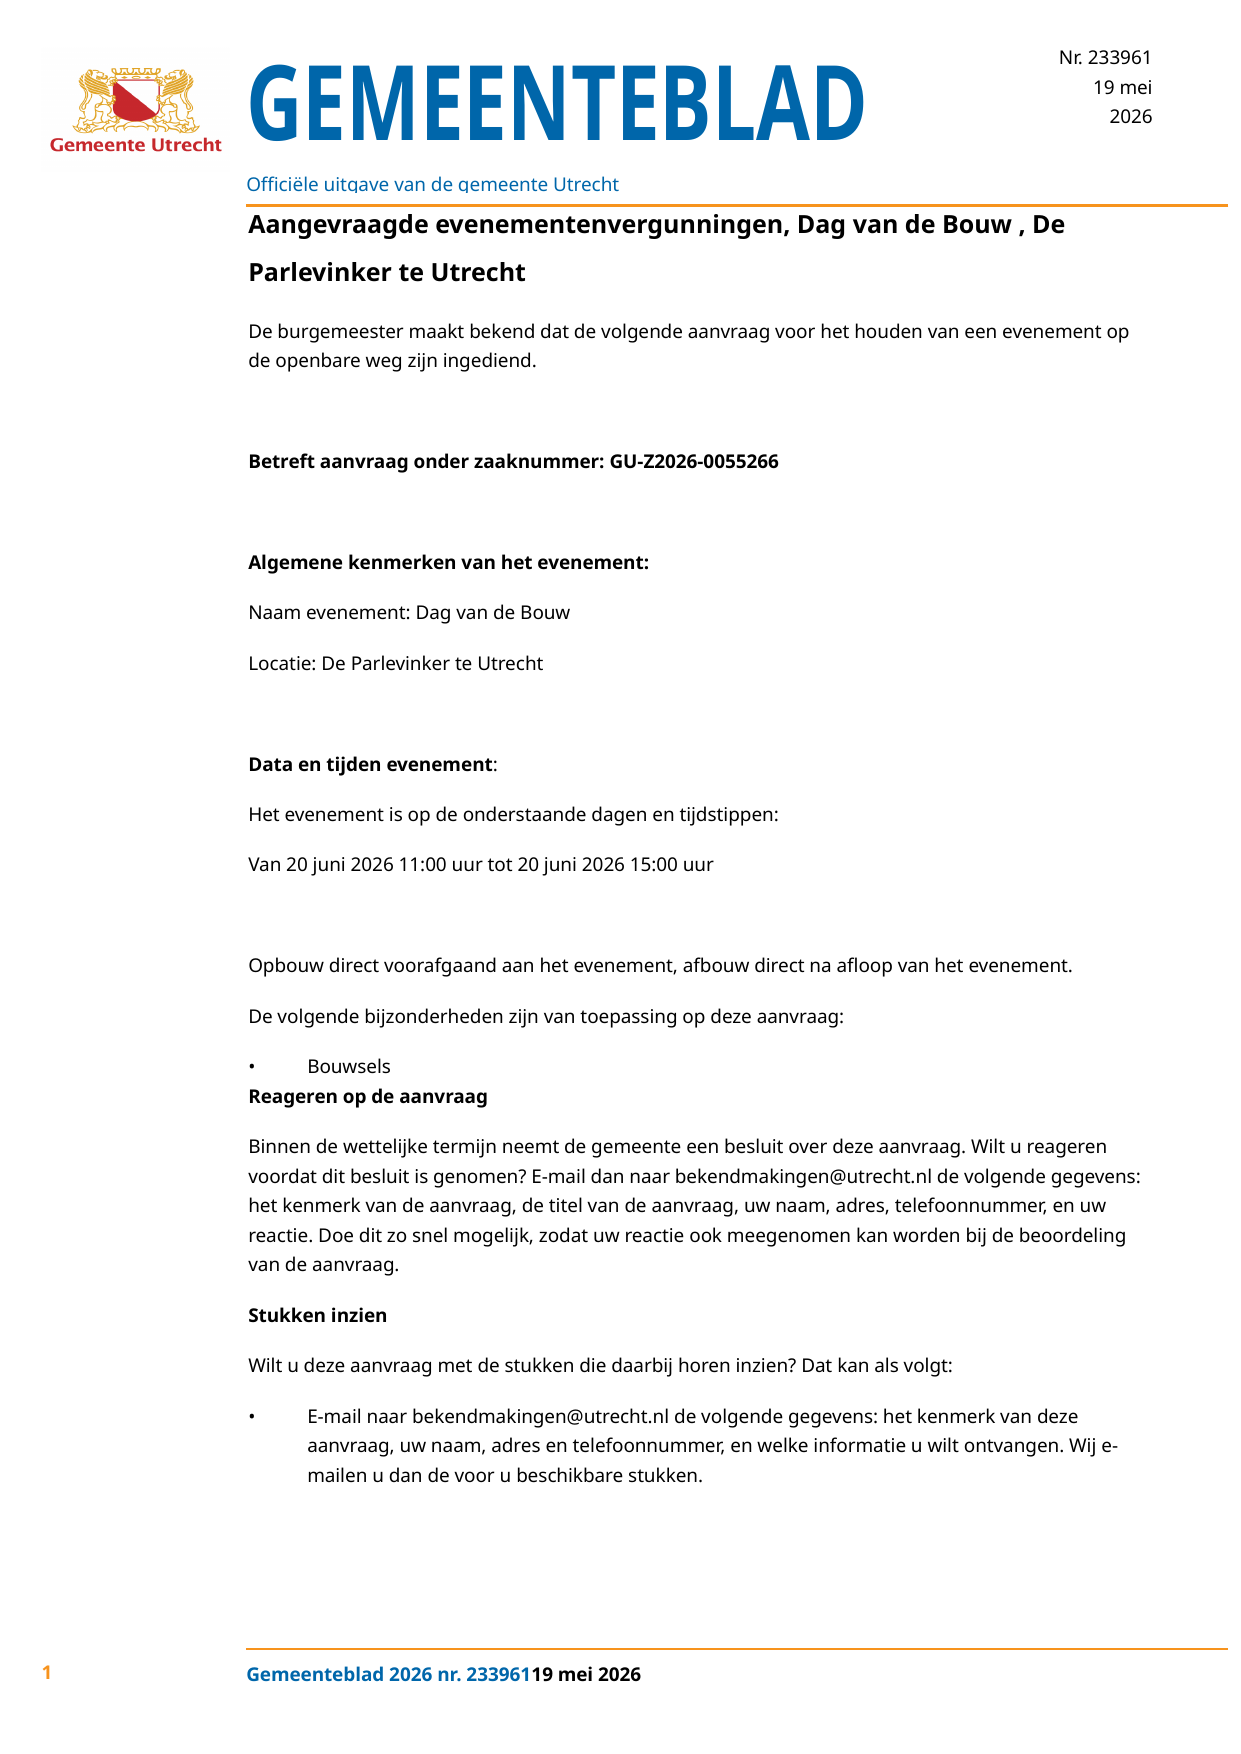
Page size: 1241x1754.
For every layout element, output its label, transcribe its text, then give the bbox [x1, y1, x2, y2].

text Opbouw direct voorafgaand aan het evenement, afbouw direct na afloop van het evenement. [248, 952, 1152, 978]
text De volgende bijzonderheden zijn van toepassing op deze aanvraag: [248, 1003, 1152, 1029]
list E-mail naar bekendmakingen@utrecht.nl de volgende gegevens: het kenmerk van deze aanvraag, uw naam, adres en telefoonnummer, en welke informatie u wilt ontvangen. Wij e-mailen u dan de voor u beschikbare stukken. [248, 1403, 1152, 1488]
text Binnen de wettelijke termijn neemt de gemeente een besluit over deze aanvraag. Wilt u reageren voordat dit besluit is genomen? E-mail dan naar bekendmakingen@utrecht.nl de volgende gegevens: het kenmerk van de aanvraag, de titel van de aanvraag, uw naam, adres, telefoonnummer, en uw reactie. Doe dit zo snel mogelijk, zodat uw reactie ook meegenomen kan worden bij de beoordeling van de aanvraag. [248, 1133, 1152, 1277]
text Van 20 juni 2026 11:00 uur tot 20 juni 2026 15:00 uur [248, 852, 1152, 877]
text Data en tijden evenement: [248, 751, 1152, 777]
text Naam evenement: Dag van de Bouw [248, 599, 1152, 625]
list Bouwsels [248, 1053, 1152, 1079]
text Wilt u deze aanvraag met de stukken die daarbij horen inzien? Dat kan als volgt: [248, 1352, 1152, 1378]
text Algemene kenmerken van het evenement: [248, 549, 1152, 575]
text Aangevraagde evenementenvergunningen, Dag van de Bouw , De Parlevinker te Utrecht [248, 207, 1152, 288]
text Locatie: De Parlevinker te Utrecht [248, 650, 1152, 676]
text Betreft aanvraag onder zaaknummer: GU-Z2026-0055266 [248, 448, 1152, 474]
picture [41, 47, 231, 172]
text Stukken inzien [248, 1302, 1152, 1328]
text Het evenement is op de onderstaande dagen en tijdstippen: [248, 801, 1152, 827]
text De burgemeester maakt bekend dat de volgende aanvraag voor het houden van een evenement op de openbare weg zijn ingediend. [248, 318, 1152, 373]
text Reageren op de aanvraag [248, 1083, 1152, 1109]
